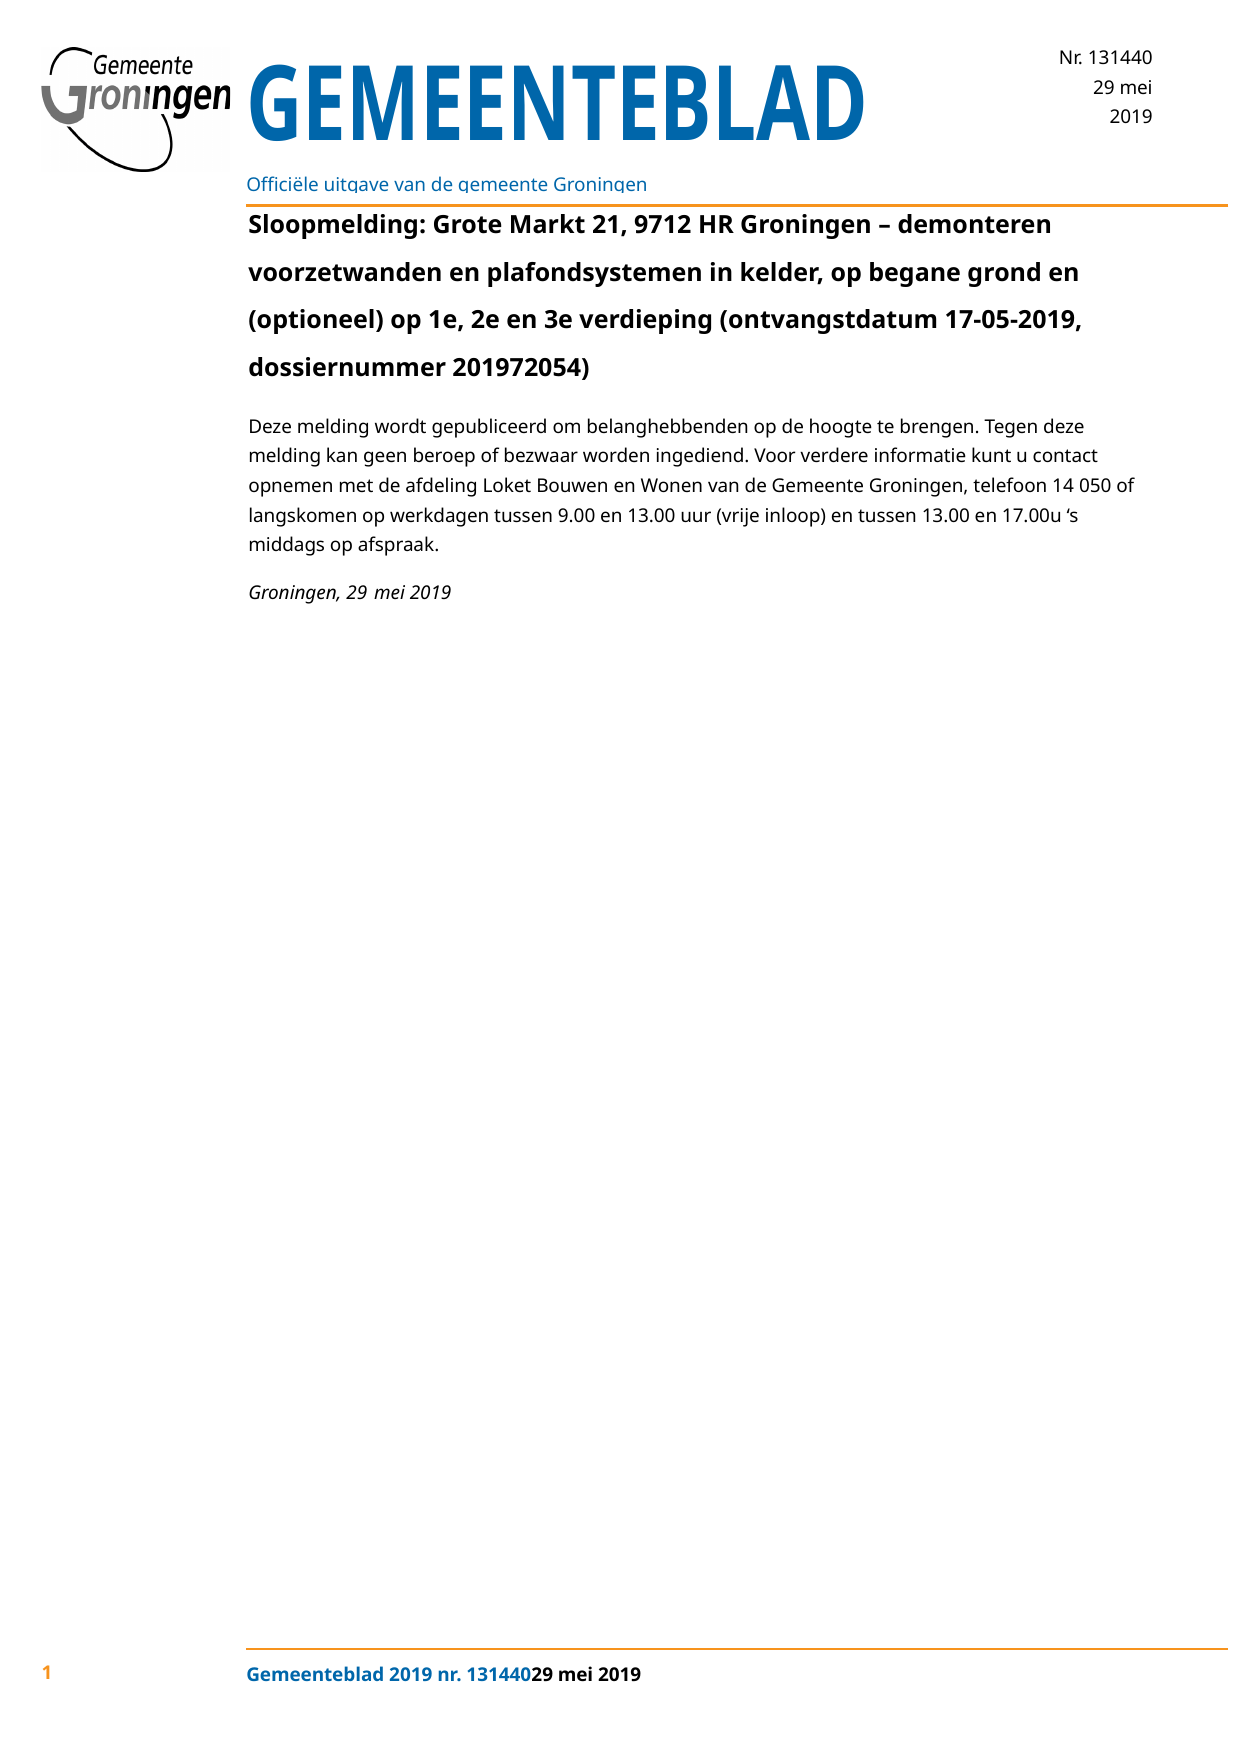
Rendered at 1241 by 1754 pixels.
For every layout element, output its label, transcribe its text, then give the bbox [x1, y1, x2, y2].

text Sloopmelding: Grote Markt 21, 9712 HR Groningen – demonteren voorzetwanden en plafondsystemen in kelder, op begane grond en (optioneel) op 1e, 2e en 3e verdieping (ontvangstdatum 17-05-2019, dossiernummer 201972054) [248, 207, 1152, 384]
text Groningen, 29 mei 2019 [248, 579, 1152, 605]
picture [41, 47, 231, 172]
text Deze melding wordt gepubliceerd om belanghebbenden op de hoogte te brengen. Tegen deze melding kan geen beroep of bezwaar worden ingediend. Voor verdere informatie kunt u contact opnemen met de afdeling Loket Bouwen en Wonen van de Gemeente Groningen, telefoon 14 050 of langskomen op werkdagen tussen 9.00 en 13.00 uur (vrije inloop) en tussen 13.00 en 17.00u ‘s middags op afspraak. [248, 413, 1152, 557]
